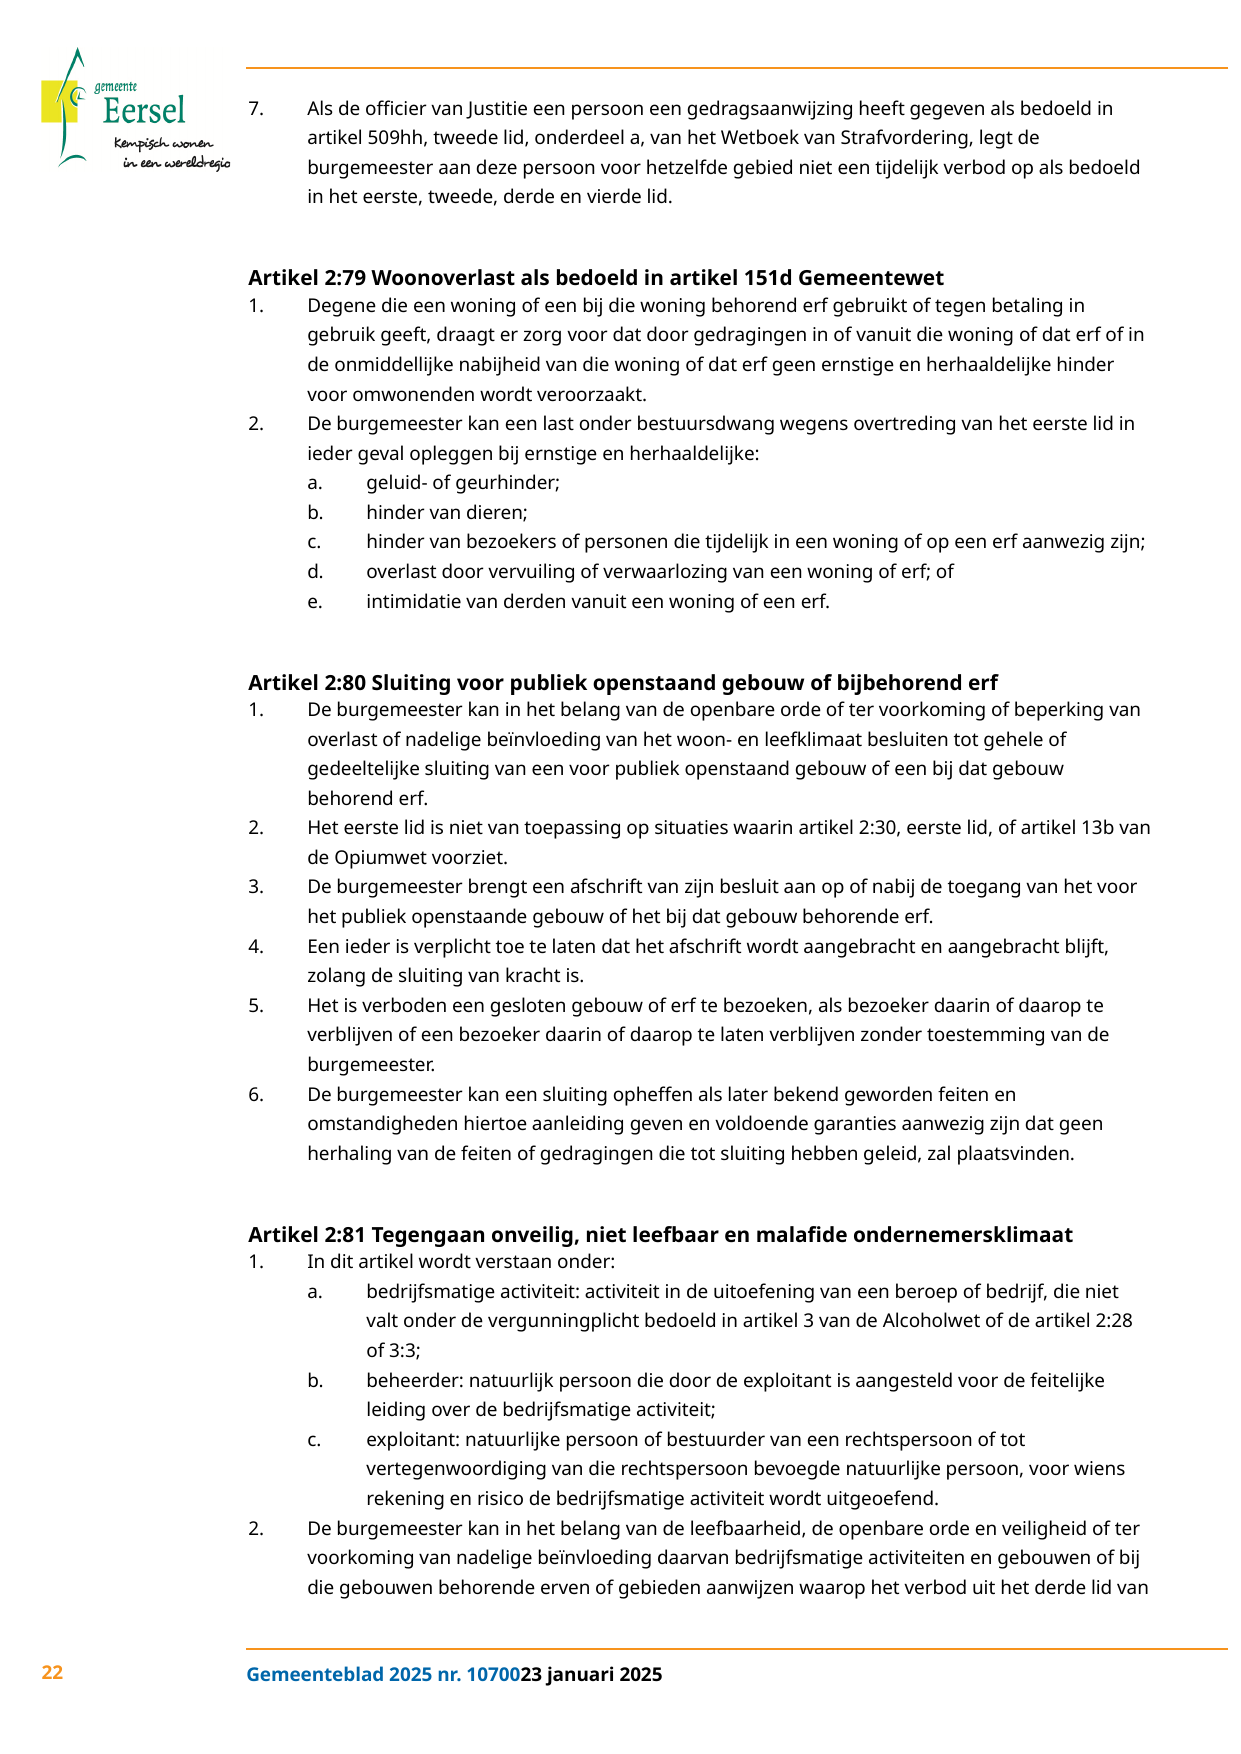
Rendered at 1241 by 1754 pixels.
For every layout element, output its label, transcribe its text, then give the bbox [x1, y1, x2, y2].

list overlast door vervuiling of verwaarlozing van een woning of erf; of [307, 558, 1152, 584]
list bedrijfsmatige activiteit: activiteit in de uitoefening van een beroep of bedrijf, die niet valt onder de vergunningplicht bedoeld in artikel 3 van de Alcoholwet of de artikel 2:28 of 3:3; [307, 1278, 1152, 1363]
list hinder van bezoekers of personen die tijdelijk in een woning of op een erf aanwezig zijn; [307, 529, 1152, 554]
list beheerder: natuurlijk persoon die door de exploitant is aangesteld voor de feitelijke leiding over de bedrijfsmatige activiteit; [307, 1367, 1152, 1422]
list De burgemeester kan in het belang van de leefbaarheid, de openbare orde en veiligheid of ter voorkoming van nadelige beïnvloeding daarvan bedrijfsmatige activiteiten en gebouwen of bij die gebouwen behorende erven of gebieden aanwijzen waarop het verbod uit het derde lid van [248, 1515, 1152, 1599]
list Als de officier van Justitie een persoon een gedragsaanwijzing heeft gegeven als bedoeld in artikel 509hh, tweede lid, onderdeel a, van het Wetboek van Strafvordering, legt de burgemeester aan deze persoon voor hetzelfde gebied niet een tijdelijk verbod op als bedoeld in het eerste, tweede, derde en vierde lid. [248, 95, 1152, 209]
list De burgemeester kan een last onder bestuursdwang wegens overtreding van het eerste lid in ieder geval opleggen bij ernstige en herhaaldelijke: [248, 410, 1152, 466]
list De burgemeester brengt een afschrift van zijn besluit aan op of nabij de toegang van het voor het publiek openstaande gebouw of het bij dat gebouw behorende erf. [248, 874, 1152, 929]
list De burgemeester kan in het belang van de openbare orde of ter voorkoming of beperking van overlast of nadelige beïnvloeding van het woon- en leefklimaat besluiten tot gehele of gedeeltelijke sluiting van een voor publiek openstaand gebouw of een bij dat gebouw behorend erf. [248, 696, 1152, 811]
list De burgemeester kan een sluiting opheffen als later bekend geworden feiten en omstandigheden hiertoe aanleiding geven en voldoende garanties aanwezig zijn dat geen herhaling van de feiten of gedragingen die tot sluiting hebben geleid, zal plaatsvinden. [248, 1081, 1152, 1166]
list In dit artikel wordt verstaan onder: [248, 1248, 1152, 1274]
list Degene die een woning of een bij die woning behorend erf gebruikt of tegen betaling in gebruik geeft, draagt er zorg voor dat door gedragingen in of vanuit die woning of dat erf of in de onmiddellijke nabijheid van die woning of dat erf geen ernstige en herhaaldelijke hinder voor omwonenden wordt veroorzaakt. [248, 292, 1152, 406]
list hinder van dieren; [307, 499, 1152, 525]
picture [41, 47, 231, 172]
list Een ieder is verplicht toe te laten dat het afschrift wordt aangebracht en aangebracht blijft, zolang de sluiting van kracht is. [248, 933, 1152, 988]
list geluid- of geurhinder; [307, 469, 1152, 495]
text Artikel 2:81 Tegengaan onveilig, niet leefbaar en malafide ondernemersklimaat [248, 1220, 1152, 1248]
text Artikel 2:80 Sluiting voor publiek openstaand gebouw of bijbehorend erf [248, 668, 1152, 696]
list intimidatie van derden vanuit een woning of een erf. [307, 588, 1152, 613]
list Het is verboden een gesloten gebouw of erf te bezoeken, als bezoeker daarin of daarop te verblijven of een bezoeker daarin of daarop te laten verblijven zonder toestemming van de burgemeester. [248, 992, 1152, 1077]
text Artikel 2:79 Woonoverlast als bedoeld in artikel 151d Gemeentewet [248, 263, 1152, 292]
list Het eerste lid is niet van toepassing op situaties waarin artikel 2:30, eerste lid, of artikel 13b van de Opiumwet voorziet. [248, 814, 1152, 870]
list exploitant: natuurlijke persoon of bestuurder van een rechtspersoon of tot vertegenwoordiging van die rechtspersoon bevoegde natuurlijke persoon, voor wiens rekening en risico de bedrijfsmatige activiteit wordt uitgeoefend. [307, 1426, 1152, 1511]
